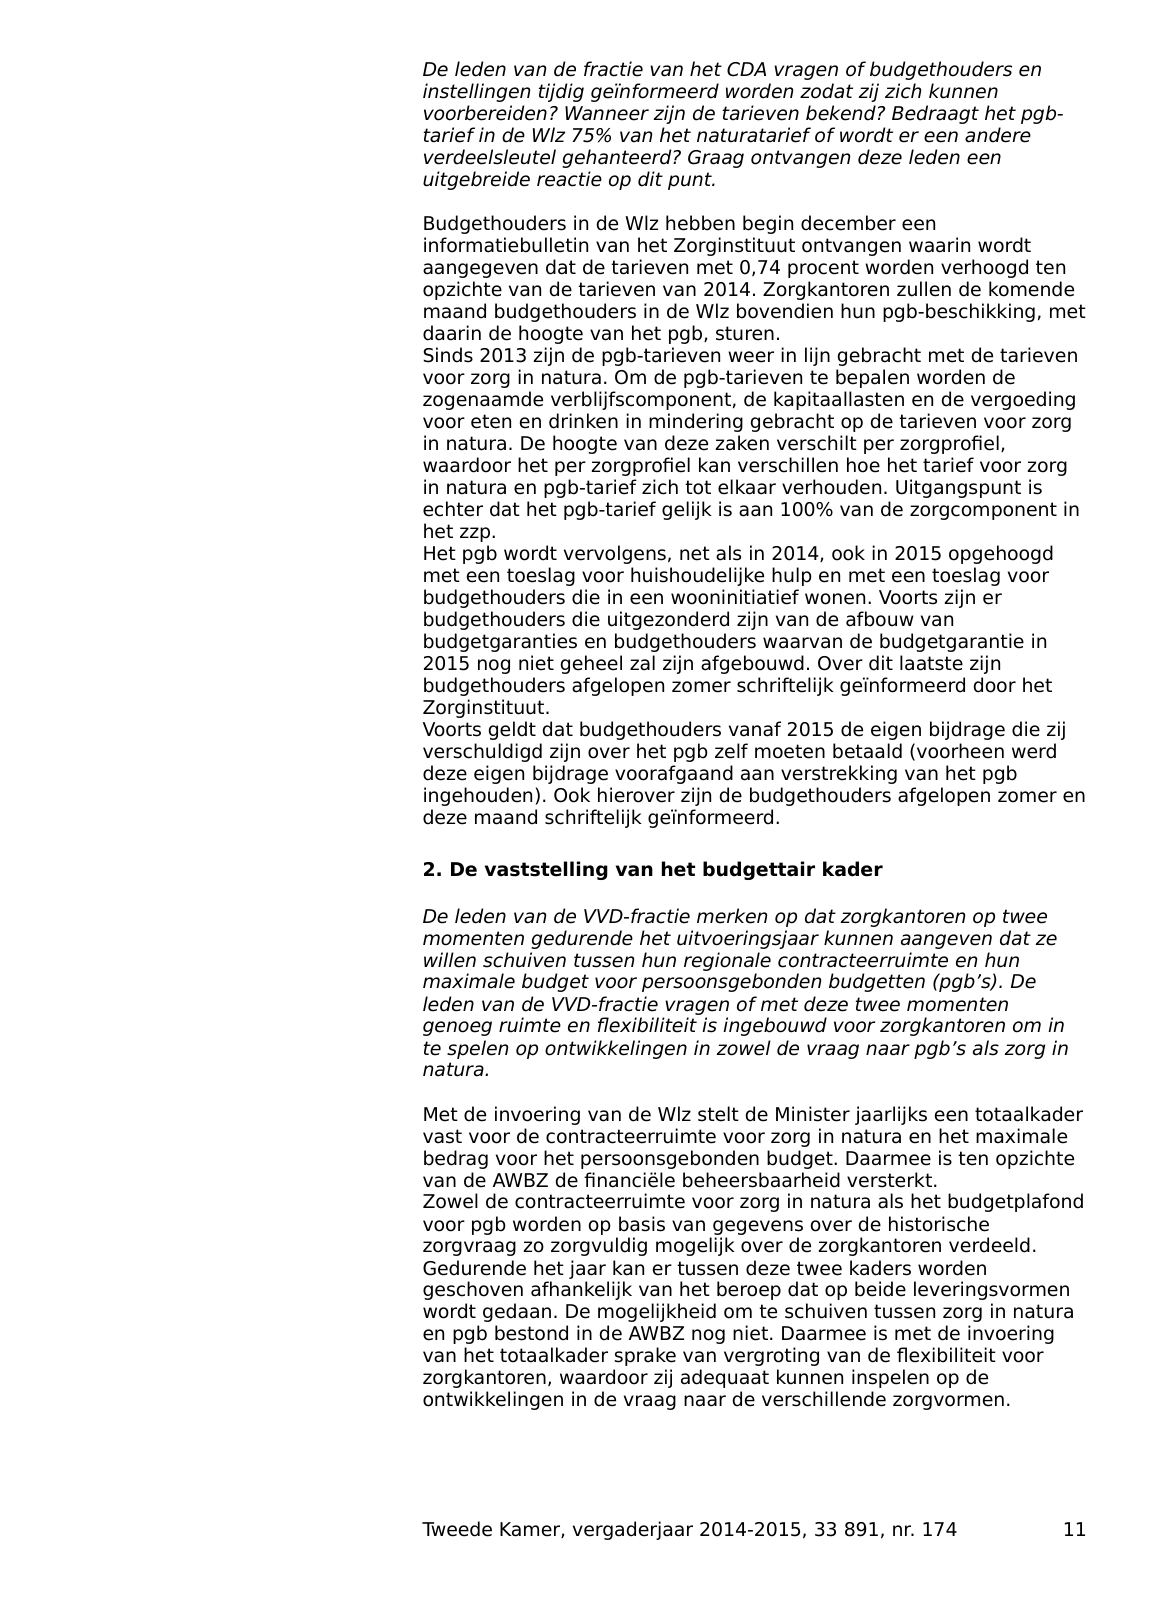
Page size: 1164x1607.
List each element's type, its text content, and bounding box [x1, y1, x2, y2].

text Zowel de contracteerruimte voor zorg in natura als het budgetplafond voor pgb worden op basis van gegevens over de historische zorgvraag zo zorgvuldig mogelijk over de zorgkantoren verdeeld. [422, 1191, 1087, 1257]
text Voorts geldt dat budgethouders vanaf 2015 de eigen bijdrage die zij verschuldigd zijn over het pgb zelf moeten betaald (voorheen werd deze eigen bijdrage voorafgaand aan verstrekking van het pgb ingehouden). Ook hierover zijn de budgethouders afgelopen zomer en deze maand schriftelijk geïnformeerd. [422, 719, 1087, 828]
subtitle 2. De vaststelling van het budgettair kader [422, 858, 1087, 881]
text De leden van de VVD-fractie merken op dat zorgkantoren op twee momenten gedurende het uitvoeringsjaar kunnen aangeven dat ze willen schuiven tussen hun regionale contracteerruimte en hun maximale budget voor persoonsgebonden budgetten (pgb’s). De leden van de VVD-fractie vragen of met deze twee momenten genoeg ruimte en flexibiliteit is ingebouwd voor zorgkantoren om in te spelen op ontwikkelingen in zowel de vraag naar pgb’s als zorg in natura. [422, 906, 1087, 1081]
text Het pgb wordt vervolgens, net als in 2014, ook in 2015 opgehoogd met een toeslag voor huishoudelijke hulp en met een toeslag voor budgethouders die in een wooninitiatief wonen. Voorts zijn er budgethouders die uitgezonderd zijn van de afbouw van budgetgaranties en budgethouders waarvan de budgetgarantie in 2015 nog niet geheel zal zijn afgebouwd. Over dit laatste zijn budgethouders afgelopen zomer schriftelijk geïnformeerd door het Zorginstituut. [422, 543, 1087, 719]
text Sinds 2013 zijn de pgb-tarieven weer in lijn gebracht met de tarieven voor zorg in natura. Om de pgb-tarieven te bepalen worden de zogenaamde verblijfscomponent, de kapitaallasten en de vergoeding voor eten en drinken in mindering gebracht op de tarieven voor zorg in natura. De hoogte van deze zaken verschilt per zorgprofiel, waardoor het per zorgprofiel kan verschillen hoe het tarief voor zorg in natura en pgb-tarief zich tot elkaar verhouden. Uitgangspunt is echter dat het pgb-tarief gelijk is aan 100% van de zorgcomponent in het zzp. [422, 345, 1087, 543]
text Met de invoering van de Wlz stelt de Minister jaarlijks een totaalkader vast voor de contracteerruimte voor zorg in natura en het maximale bedrag voor het persoonsgebonden budget. Daarmee is ten opzichte van de AWBZ de financiële beheersbaarheid versterkt. [422, 1103, 1087, 1191]
text Gedurende het jaar kan er tussen deze twee kaders worden geschoven afhankelijk van het beroep dat op beide leveringsvormen wordt gedaan. De mogelijkheid om te schuiven tussen zorg in natura en pgb bestond in de AWBZ nog niet. Daarmee is met de invoering van het totaalkader sprake van vergroting van de flexibiliteit voor zorgkantoren, waardoor zij adequaat kunnen inspelen op de ontwikkelingen in de vraag naar de verschillende zorgvormen. [422, 1257, 1087, 1411]
text Budgethouders in de Wlz hebben begin december een informatiebulletin van het Zorginstituut ontvangen waarin wordt aangegeven dat de tarieven met 0,74 procent worden verhoogd ten opzichte van de tarieven van 2014. Zorgkantoren zullen de komende maand budgethouders in de Wlz bovendien hun pgb-beschikking, met daarin de hoogte van het pgb, sturen. [422, 213, 1087, 345]
text De leden van de fractie van het CDA vragen of budgethouders en instellingen tijdig geïnformeerd worden zodat zij zich kunnen voorbereiden? Wanneer zijn de tarieven bekend? Bedraagt het pgb-tarief in de Wlz 75% van het naturatarief of wordt er een andere verdeelsleutel gehanteerd? Graag ontvangen deze leden een uitgebreide reactie op dit punt. [422, 59, 1087, 191]
